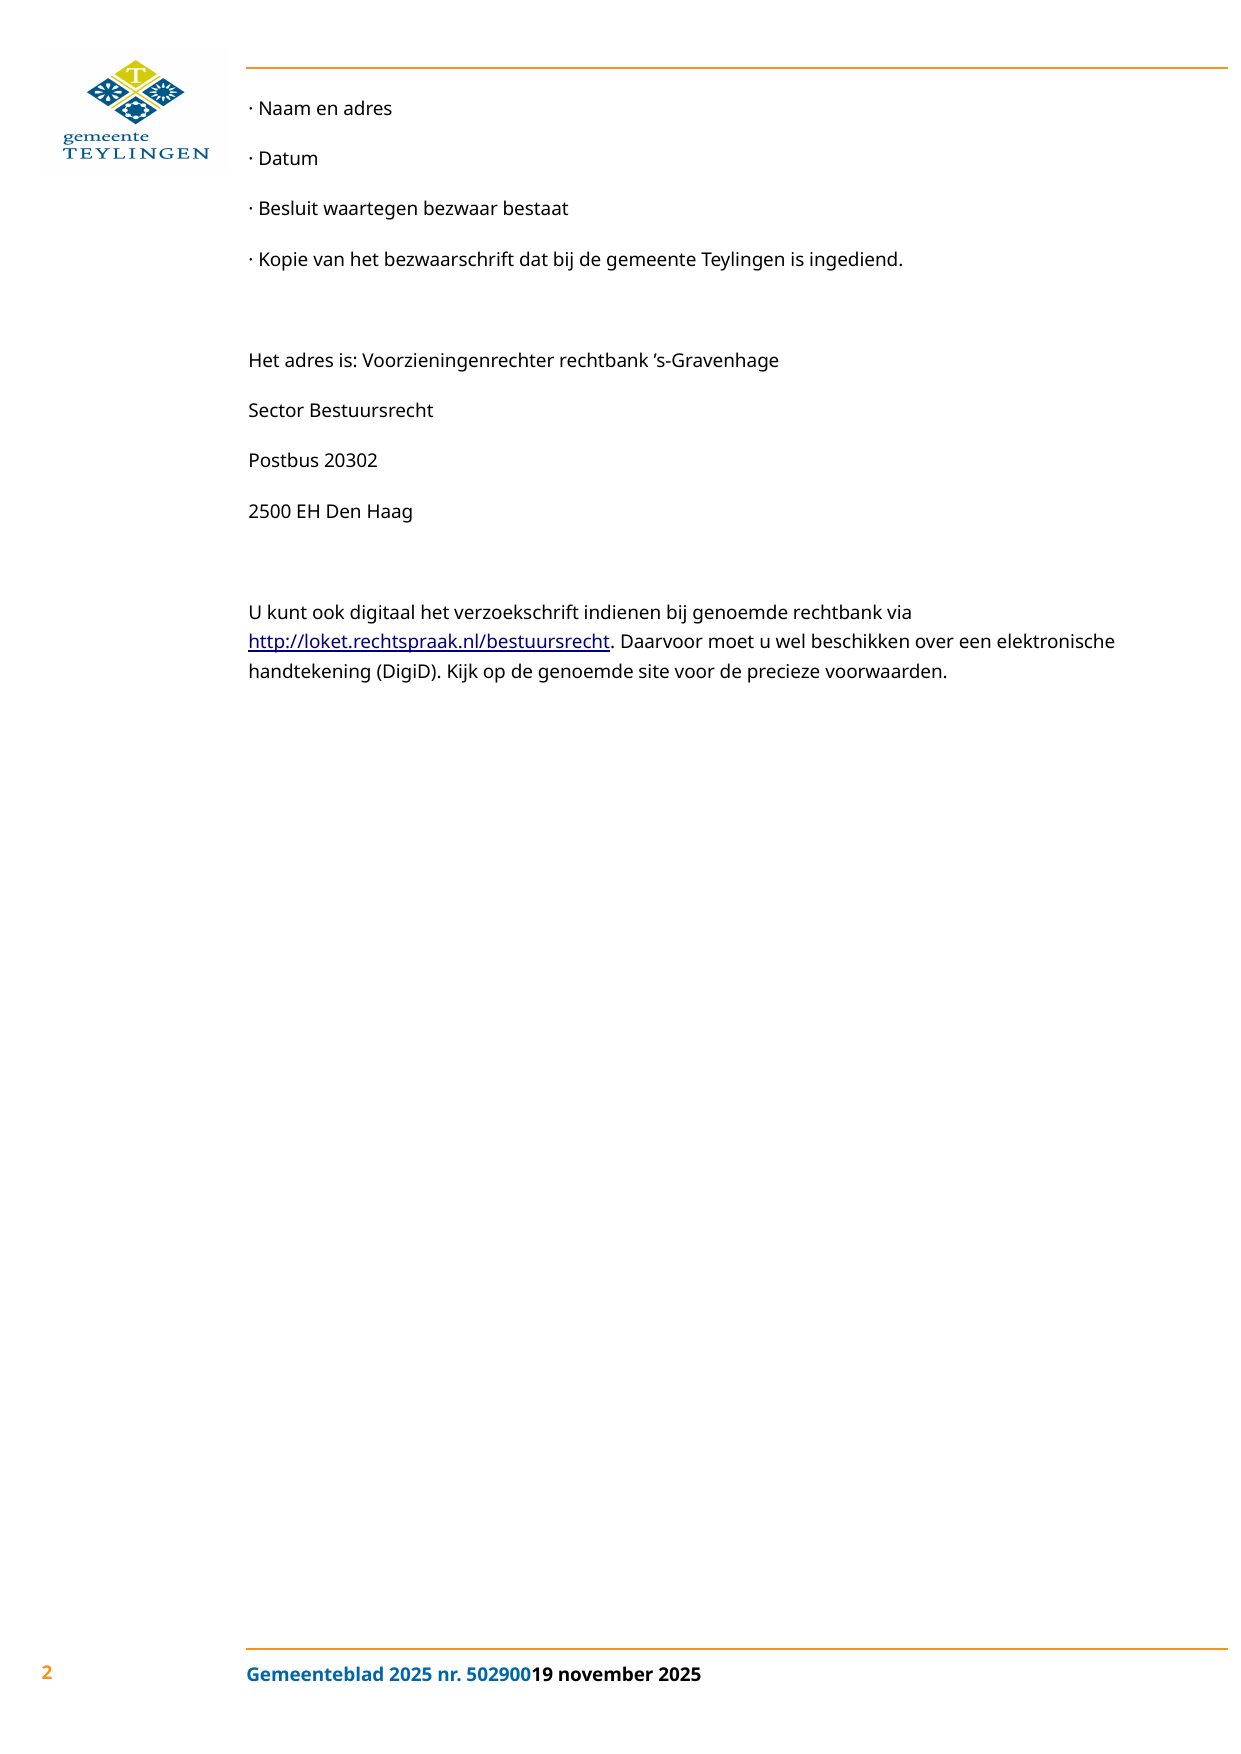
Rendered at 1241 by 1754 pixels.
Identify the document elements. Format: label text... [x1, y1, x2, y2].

picture [41, 47, 231, 172]
text Het adres is: Voorzieningenrechter rechtbank ’s-Gravenhage [248, 347, 1152, 373]
text Sector Bestuursrecht [248, 397, 1152, 423]
text · Kopie van het bezwaarschrift dat bij de gemeente Teylingen is ingediend. [248, 246, 1152, 272]
text · Besluit waartegen bezwaar bestaat [248, 196, 1152, 221]
text · Datum [248, 145, 1152, 171]
text · Naam en adres [248, 95, 1152, 121]
text 2500 EH Den Haag [248, 498, 1152, 524]
text U kunt ook digitaal het verzoekschrift indienen bij genoemde rechtbank via http://loket.rechtspraak.nl/bestuursrecht. Daarvoor moet u wel beschikken over een elektronische handtekening (DigiD). Kijk op de genoemde site voor de precieze voorwaarden. [248, 599, 1152, 684]
text Postbus 20302 [248, 448, 1152, 473]
